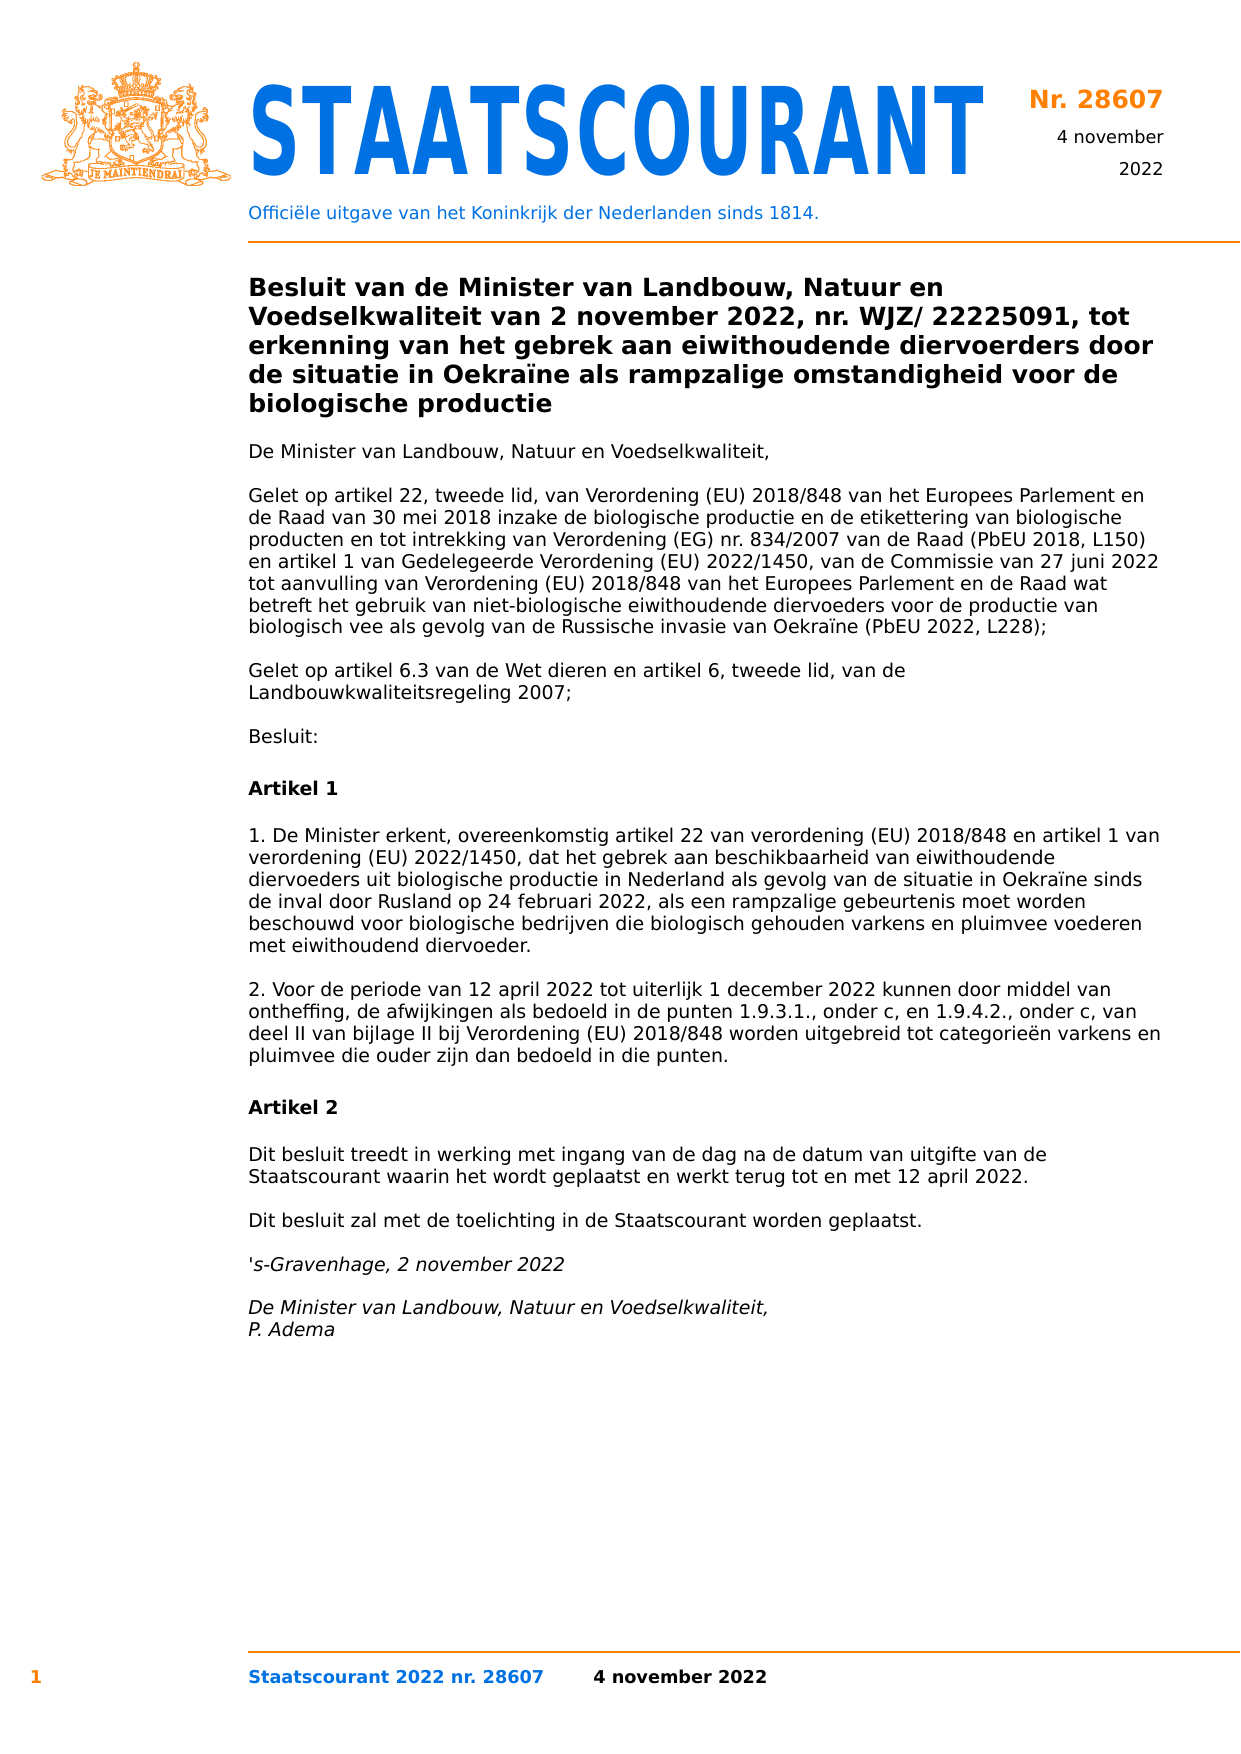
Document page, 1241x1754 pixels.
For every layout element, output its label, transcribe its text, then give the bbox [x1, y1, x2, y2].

subtitle Artikel 1 [248, 778, 1163, 800]
subtitle Besluit van de Minister van Landbouw, Natuur en Voedselkwaliteit van 2 november 2022, nr. WJZ/ 22225091, tot erkenning van het gebrek aan eiwithoudende diervoerders door de situatie in Oekraïne als rampzalige omstandigheid voor de biologische productie [248, 273, 1163, 419]
text 2. Voor de periode van 12 april 2022 tot uiterlijk 1 december 2022 kunnen door middel van ontheffing, de afwijkingen als bedoeld in de punten 1.9.3.1., onder c, en 1.9.4.2., onder c, van deel II van bijlage II bij Verordening (EU) 2018/848 worden uitgebreid tot categorieën varkens en pluimvee die ouder zijn dan bedoeld in die punten. [248, 979, 1163, 1067]
picture [41, 62, 231, 186]
text Dit besluit zal met de toelichting in de Staatscourant worden geplaatst. [248, 1209, 1163, 1232]
table_cell 2022 [998, 153, 1240, 203]
table_cell 4 november [998, 121, 1240, 153]
table_header [25, 62, 248, 241]
text 1. De Minister erkent, overeenkomstig artikel 22 van verordening (EU) 2018/848 en artikel 1 van verordening (EU) 2022/1450, dat het gebrek aan beschikbaarheid van eiwithoudende diervoeders uit biologische productie in Nederland als gevolg van de situatie in Oekraïne sinds de inval door Rusland op 24 februari 2022, als een rampzalige gebeurtenis moet worden beschouwd voor biologische bedrijven die biologisch gehouden varkens en pluimvee voederen met eiwithoudend diervoeder. [248, 825, 1163, 957]
text Gelet op artikel 22, tweede lid, van Verordening (EU) 2018/848 van het Europees Parlement en de Raad van 30 mei 2018 inzake de biologische productie en de etikettering van biologische producten en tot intrekking van Verordening (EG) nr. 834/2007 van de Raad (PbEU 2018, L150) en artikel 1 van Gedelegeerde Verordening (EU) 2022/1450, van de Commissie van 27 juni 2022 tot aanvulling van Verordening (EU) 2018/848 van het Europees Parlement en de Raad wat betreft het gebruik van niet-biologische eiwithoudende diervoeders voor de productie van biologisch vee als gevolg van de Russische invasie van Oekraïne (PbEU 2022, L228); [248, 484, 1163, 638]
text 's-Gravenhage, 2 november 2022 [248, 1253, 1163, 1275]
table_header STAATSCOURANT [248, 62, 998, 203]
text De Minister van Landbouw, Natuur en Voedselkwaliteit, [248, 441, 1163, 463]
subtitle Artikel 2 [248, 1097, 1163, 1119]
text Dit besluit treedt in werking met ingang van de dag na de datum van uitgifte van de Staatscourant waarin het wordt geplaatst en werkt terug tot en met 12 april 2022. [248, 1144, 1163, 1188]
table_header Nr. 28607 [998, 62, 1240, 121]
text De Minister van Landbouw, Natuur en Voedselkwaliteit, P. Adema [248, 1297, 1163, 1341]
text Gelet op artikel 6.3 van de Wet dieren en artikel 6, tweede lid, van de Landbouwkwaliteitsregeling 2007; [248, 660, 1163, 704]
table_cell Officiële uitgave van het Koninkrijk der Nederlanden sinds 1814. [248, 203, 1240, 241]
text Besluit: [248, 726, 1163, 748]
